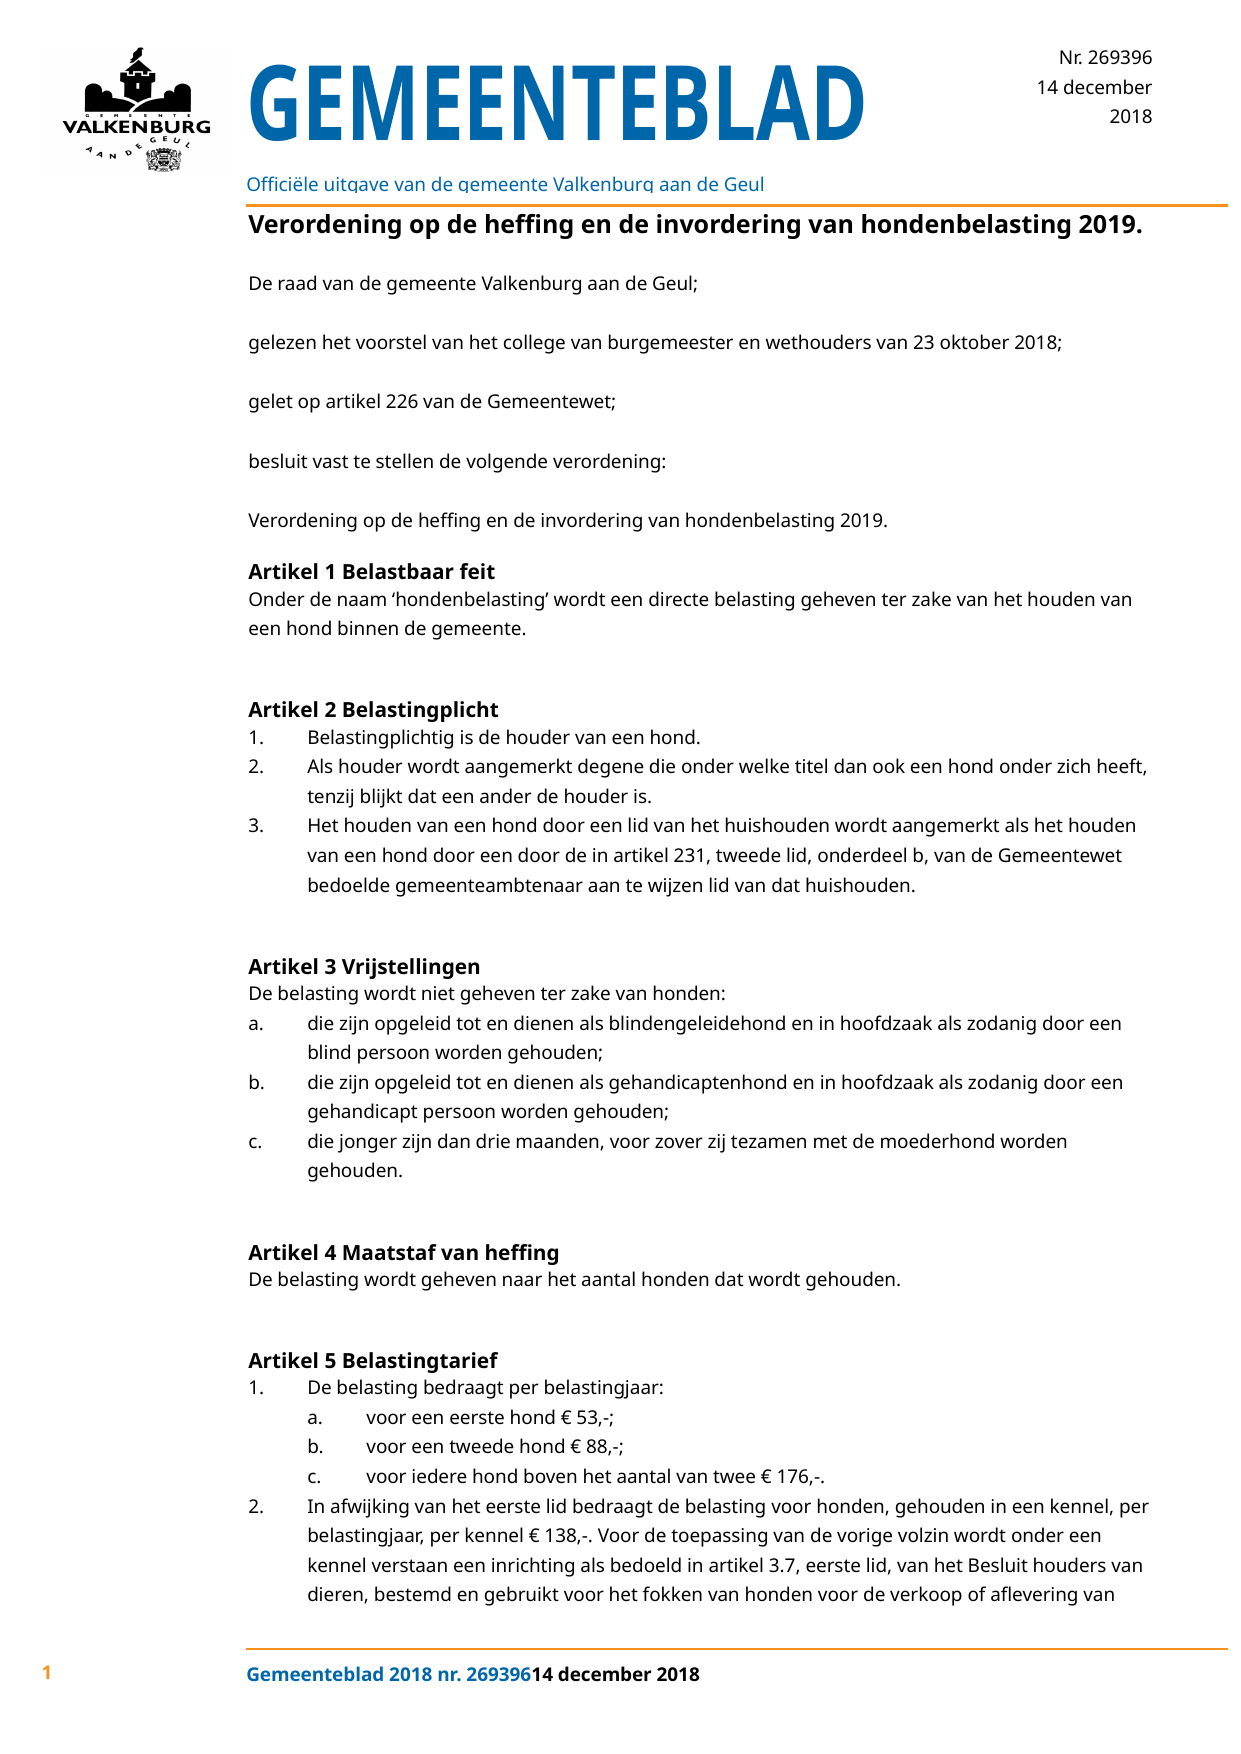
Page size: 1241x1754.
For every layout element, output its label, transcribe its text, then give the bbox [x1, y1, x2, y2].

text gelet op artikel 226 van de Gemeentewet; [248, 389, 1152, 414]
list Belastingplichtig is de houder van een hond. [248, 724, 1152, 749]
list Als houder wordt aangemerkt degene die onder welke titel dan ook een hond onder zich heeft, tenzij blijkt dat een ander de houder is. [248, 753, 1152, 809]
text Artikel 1 Belastbaar feit [248, 557, 1152, 586]
text Verordening op de heffing en de invordering van hondenbelasting 2019. [248, 207, 1152, 241]
text De belasting wordt geheven naar het aantal honden dat wordt gehouden. [248, 1266, 1152, 1292]
text Artikel 5 Belastingtarief [248, 1346, 1152, 1374]
text De raad van de gemeente Valkenburg aan de Geul; [248, 270, 1152, 296]
list die jonger zijn dan drie maanden, voor zover zij tezamen met de moederhond worden gehouden. [248, 1128, 1152, 1183]
list De belasting bedraagt per belastingjaar: [248, 1374, 1152, 1400]
text Artikel 2 Belastingplicht [248, 695, 1152, 724]
list die zijn opgeleid tot en dienen als gehandicaptenhond en in hoofdzaak als zodanig door een gehandicapt persoon worden gehouden; [248, 1069, 1152, 1124]
text Artikel 3 Vrijstellingen [248, 952, 1152, 980]
list voor een eerste hond € 53,-; [307, 1404, 1152, 1430]
text gelezen het voorstel van het college van burgemeester en wethouders van 23 oktober 2018; [248, 329, 1152, 355]
picture [41, 47, 231, 172]
text De belasting wordt niet geheven ter zake van honden: [248, 980, 1152, 1006]
text Verordening op de heffing en de invordering van hondenbelasting 2019. [248, 507, 1152, 533]
list voor een tweede hond € 88,-; [307, 1434, 1152, 1459]
text Onder de naam ‘hondenbelasting’ wordt een directe belasting geheven ter zake van het houden van een hond binnen de gemeente. [248, 586, 1152, 641]
list die zijn opgeleid tot en dienen als blindengeleidehond en in hoofdzaak als zodanig door een blind persoon worden gehouden; [248, 1010, 1152, 1065]
text Artikel 4 Maatstaf van heffing [248, 1238, 1152, 1266]
list Het houden van een hond door een lid van het huishouden wordt aangemerkt als het houden van een hond door een door de in artikel 231, tweede lid, onderdeel b, van de Gemeentewet bedoelde gemeenteambtenaar aan te wijzen lid van dat huishouden. [248, 813, 1152, 897]
text besluit vast te stellen de volgende verordening: [248, 448, 1152, 473]
list voor iedere hond boven het aantal van twee € 176,-. [307, 1463, 1152, 1489]
list In afwijking van het eerste lid bedraagt de belasting voor honden, gehouden in een kennel, per belastingjaar, per kennel € 138,-. Voor de toepassing van de vorige volzin wordt onder een kennel verstaan een inrichting als bedoeld in artikel 3.7, eerste lid, van het Besluit houders van dieren, bestemd en gebruikt voor het fokken van honden voor de verkoop of aflevering van [248, 1493, 1152, 1607]
